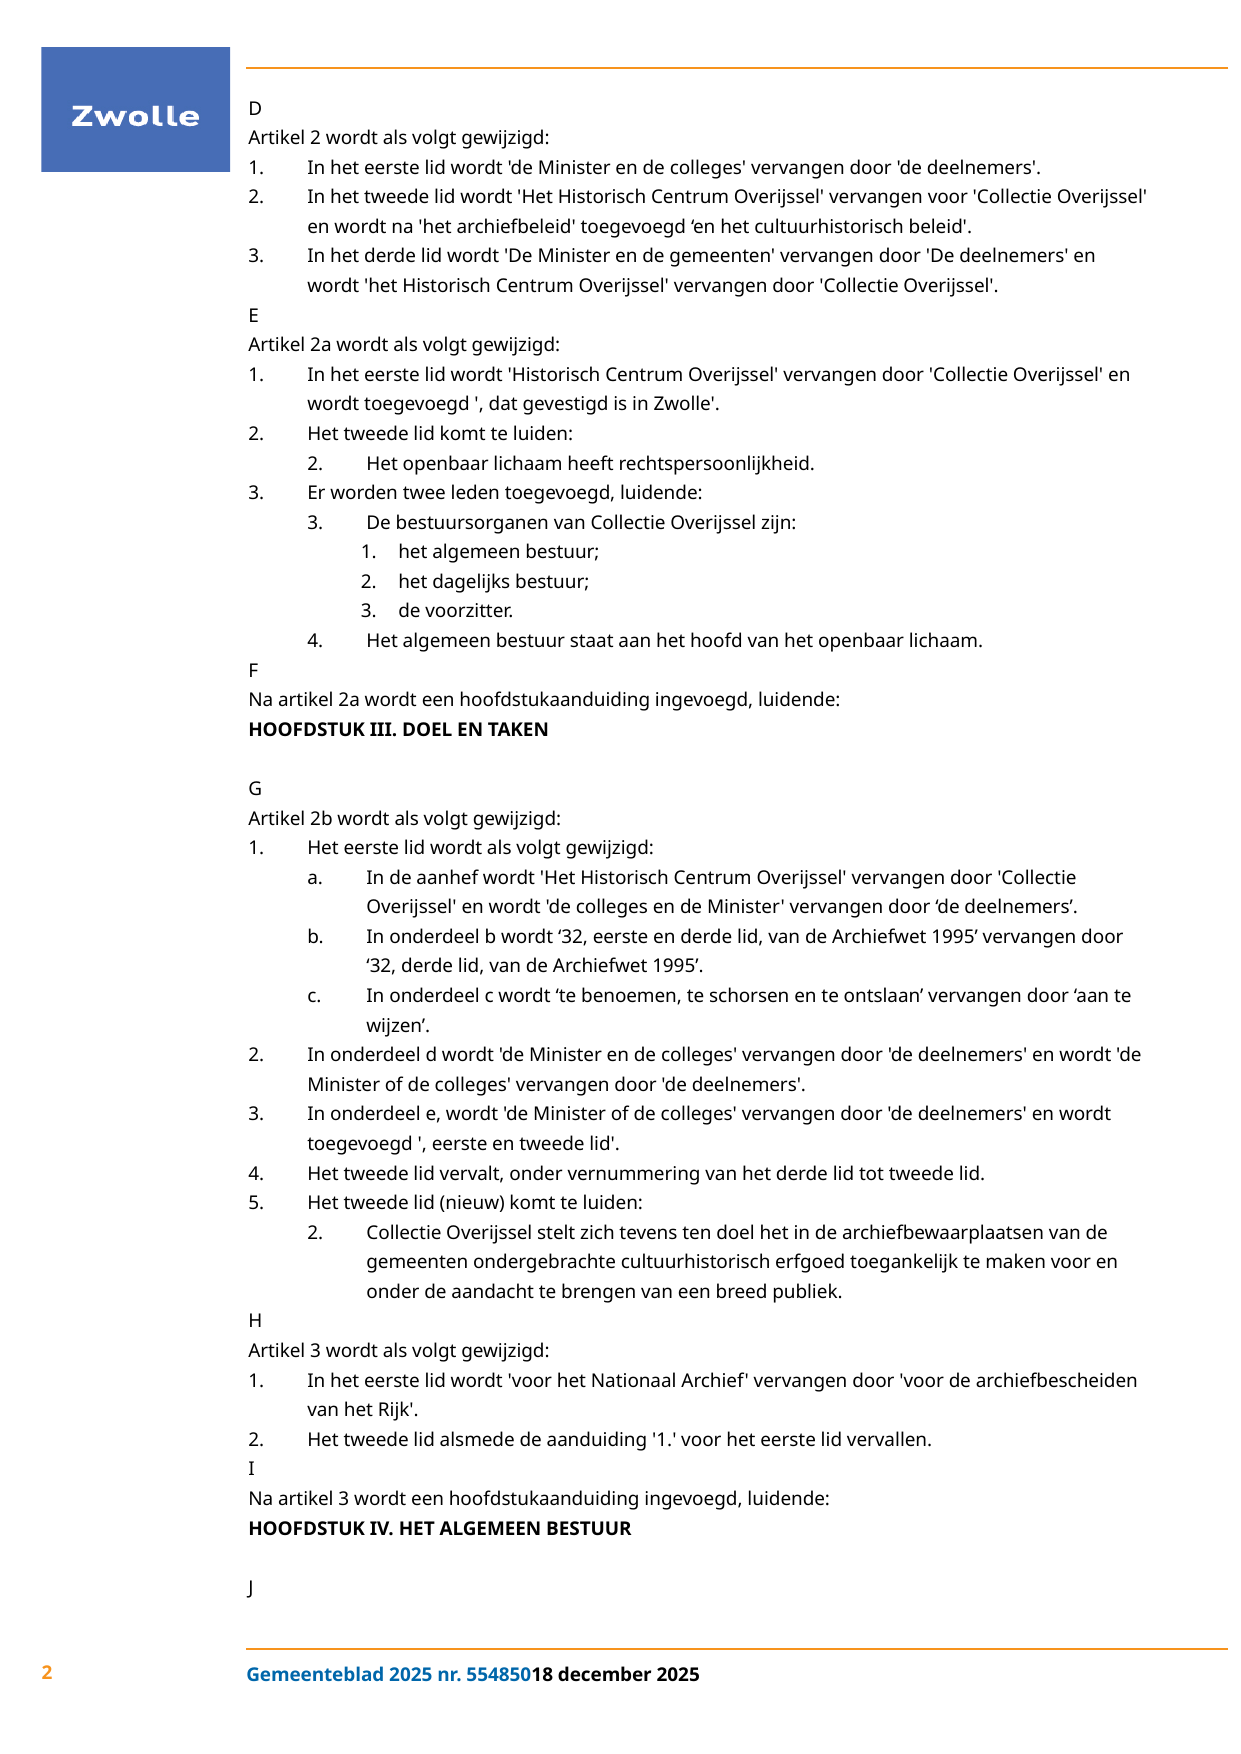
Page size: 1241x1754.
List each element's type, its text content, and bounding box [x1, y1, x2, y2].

list In de aanhef wordt 'Het Historisch Centrum Overijssel' vervangen door 'Collectie Overijssel' en wordt 'de colleges en de Minister' vervangen door ‘de deelnemers’. [307, 864, 1152, 919]
list het algemeen bestuur; [361, 538, 1152, 564]
text D [248, 95, 1152, 121]
list Het tweede lid komt te luiden: [248, 420, 1152, 446]
list In het eerste lid wordt 'voor het Nationaal Archief' vervangen door 'voor de archiefbescheiden van het Rijk'. [248, 1367, 1152, 1422]
list De bestuursorganen van Collectie Overijssel zijn: [307, 509, 1152, 535]
text Na artikel 3 wordt een hoofdstukaanduiding ingevoegd, luidende: [248, 1485, 1152, 1511]
list In onderdeel d wordt 'de Minister en de colleges' vervangen door 'de deelnemers' en wordt 'de Minister of de colleges' vervangen door 'de deelnemers'. [248, 1041, 1152, 1097]
text HOOFDSTUK III. DOEL EN TAKEN [248, 716, 1152, 742]
text G [248, 775, 1152, 801]
text H [248, 1308, 1152, 1333]
text F [248, 657, 1152, 683]
list In het eerste lid wordt 'de Minister en de colleges' vervangen door 'de deelnemers'. [248, 154, 1152, 180]
list In onderdeel c wordt ‘te benoemen, te schorsen en te ontslaan’ vervangen door ‘aan te wijzen’. [307, 982, 1152, 1038]
list In het derde lid wordt 'De Minister en de gemeenten' vervangen door 'De deelnemers' en wordt 'het Historisch Centrum Overijssel' vervangen door 'Collectie Overijssel'. [248, 243, 1152, 298]
text I [248, 1456, 1152, 1481]
text Artikel 2 wordt als volgt gewijzigd: [248, 124, 1152, 150]
text Na artikel 2a wordt een hoofdstukaanduiding ingevoegd, luidende: [248, 686, 1152, 712]
list Het eerste lid wordt als volgt gewijzigd: [248, 834, 1152, 860]
list In onderdeel b wordt ‘32, eerste en derde lid, van de Archiefwet 1995’ vervangen door ‘32, derde lid, van de Archiefwet 1995’. [307, 923, 1152, 978]
list Het tweede lid vervalt, onder vernummering van het derde lid tot tweede lid. [248, 1160, 1152, 1186]
list Het algemeen bestuur staat aan het hoofd van het openbaar lichaam. [307, 627, 1152, 653]
list Het tweede lid alsmede de aanduiding '1.' voor het eerste lid vervallen. [248, 1426, 1152, 1452]
text HOOFDSTUK IV. HET ALGEMEEN BESTUUR [248, 1515, 1152, 1541]
list het dagelijks bestuur; [361, 568, 1152, 594]
text Artikel 2b wordt als volgt gewijzigd: [248, 805, 1152, 831]
text Artikel 3 wordt als volgt gewijzigd: [248, 1337, 1152, 1363]
text J [248, 1574, 1152, 1600]
list Er worden twee leden toegevoegd, luidende: [248, 479, 1152, 505]
list Collectie Overijssel stelt zich tevens ten doel het in de archiefbewaarplaatsen van de gemeenten ondergebrachte cultuurhistorisch erfgoed toegankelijk te maken voor en onder de aandacht te brengen van een breed publiek. [307, 1219, 1152, 1304]
text E [248, 302, 1152, 328]
list Het openbaar lichaam heeft rechtspersoonlijkheid. [307, 450, 1152, 476]
list In het eerste lid wordt 'Historisch Centrum Overijssel' vervangen door 'Collectie Overijssel' en wordt toegevoegd ', dat gevestigd is in Zwolle'. [248, 361, 1152, 416]
text Artikel 2a wordt als volgt gewijzigd: [248, 331, 1152, 357]
picture [41, 47, 231, 172]
list In onderdeel e, wordt 'de Minister of de colleges' vervangen door 'de deelnemers' en wordt toegevoegd ', eerste en tweede lid'. [248, 1101, 1152, 1156]
list In het tweede lid wordt 'Het Historisch Centrum Overijssel' vervangen voor 'Collectie Overijssel' en wordt na 'het archiefbeleid' toegevoegd ‘en het cultuurhistorisch beleid'. [248, 183, 1152, 239]
list Het tweede lid (nieuw) komt te luiden: [248, 1189, 1152, 1215]
list de voorzitter. [361, 598, 1152, 623]
